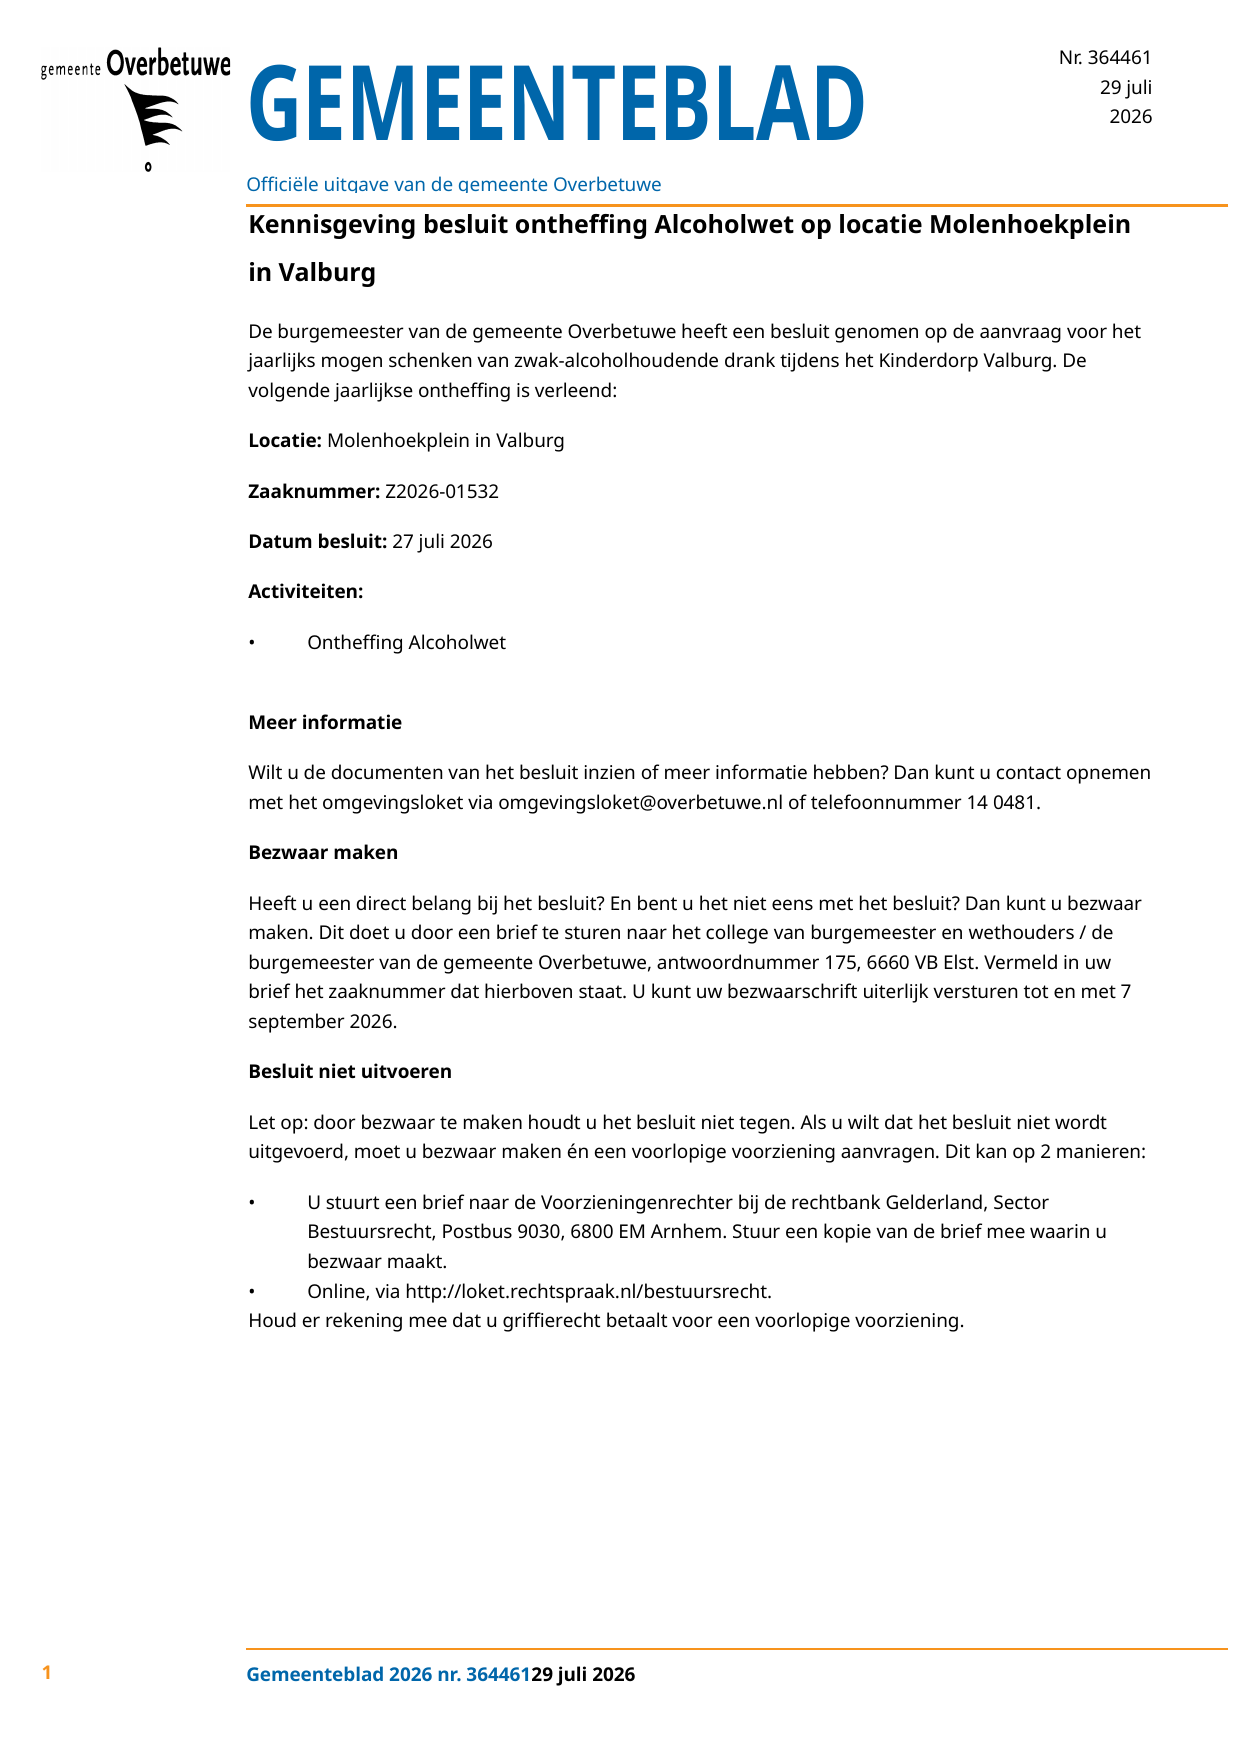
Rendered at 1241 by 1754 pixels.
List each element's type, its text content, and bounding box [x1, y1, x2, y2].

text Heeft u een direct belang bij het besluit? En bent u het niet eens met het besluit? Dan kunt u bezwaar maken. Dit doet u door een brief te sturen naar het college van burgemeester en wethouders / de burgemeester van de gemeente Overbetuwe, antwoordnummer 175, 6660 VB Elst. Vermeld in uw brief het zaaknummer dat hierboven staat. U kunt uw bezwaarschrift uiterlijk versturen tot en met 7 september 2026. [248, 890, 1152, 1034]
text Wilt u de documenten van het besluit inzien of meer informatie hebben? Dan kunt u contact opnemen met het omgevingsloket via omgevingsloket@overbetuwe.nl of telefoonnummer 14 0481. [248, 759, 1152, 815]
picture [41, 47, 231, 172]
text Besluit niet uitvoeren [248, 1059, 1152, 1084]
text Activiteiten: [248, 579, 1152, 604]
list U stuurt een brief naar de Voorzieningenrechter bij de rechtbank Gelderland, Sector Bestuursrecht, Postbus 9030, 6800 EM Arnhem. Stuur een kopie van de brief mee waarin u bezwaar maakt. [248, 1189, 1152, 1274]
list Online, via http://loket.rechtspraak.nl/bestuursrecht. [248, 1278, 1152, 1304]
text Let op: door bezwaar te maken houdt u het besluit niet tegen. Als u wilt dat het besluit niet wordt uitgevoerd, moet u bezwaar maken én een voorlopige voorziening aanvragen. Dit kan op 2 manieren: [248, 1109, 1152, 1164]
text Datum besluit: 27 juli 2026 [248, 528, 1152, 554]
text De burgemeester van de gemeente Overbetuwe heeft een besluit genomen op de aanvraag voor het jaarlijks mogen schenken van zwak-alcoholhoudende drank tijdens het Kinderdorp Valburg. De volgende jaarlijkse ontheffing is verleend: [248, 318, 1152, 403]
text Meer informatie [248, 709, 1152, 735]
text Kennisgeving besluit ontheffing Alcoholwet op locatie Molenhoekplein in Valburg [248, 207, 1152, 288]
text Houd er rekening mee dat u griffierecht betaalt voor een voorlopige voorziening. [248, 1307, 1152, 1333]
text Bezwaar maken [248, 839, 1152, 865]
text Locatie: Molenhoekplein in Valburg [248, 427, 1152, 453]
list Ontheffing Alcoholwet [248, 629, 1152, 655]
text Zaaknummer: Z2026-01532 [248, 478, 1152, 504]
